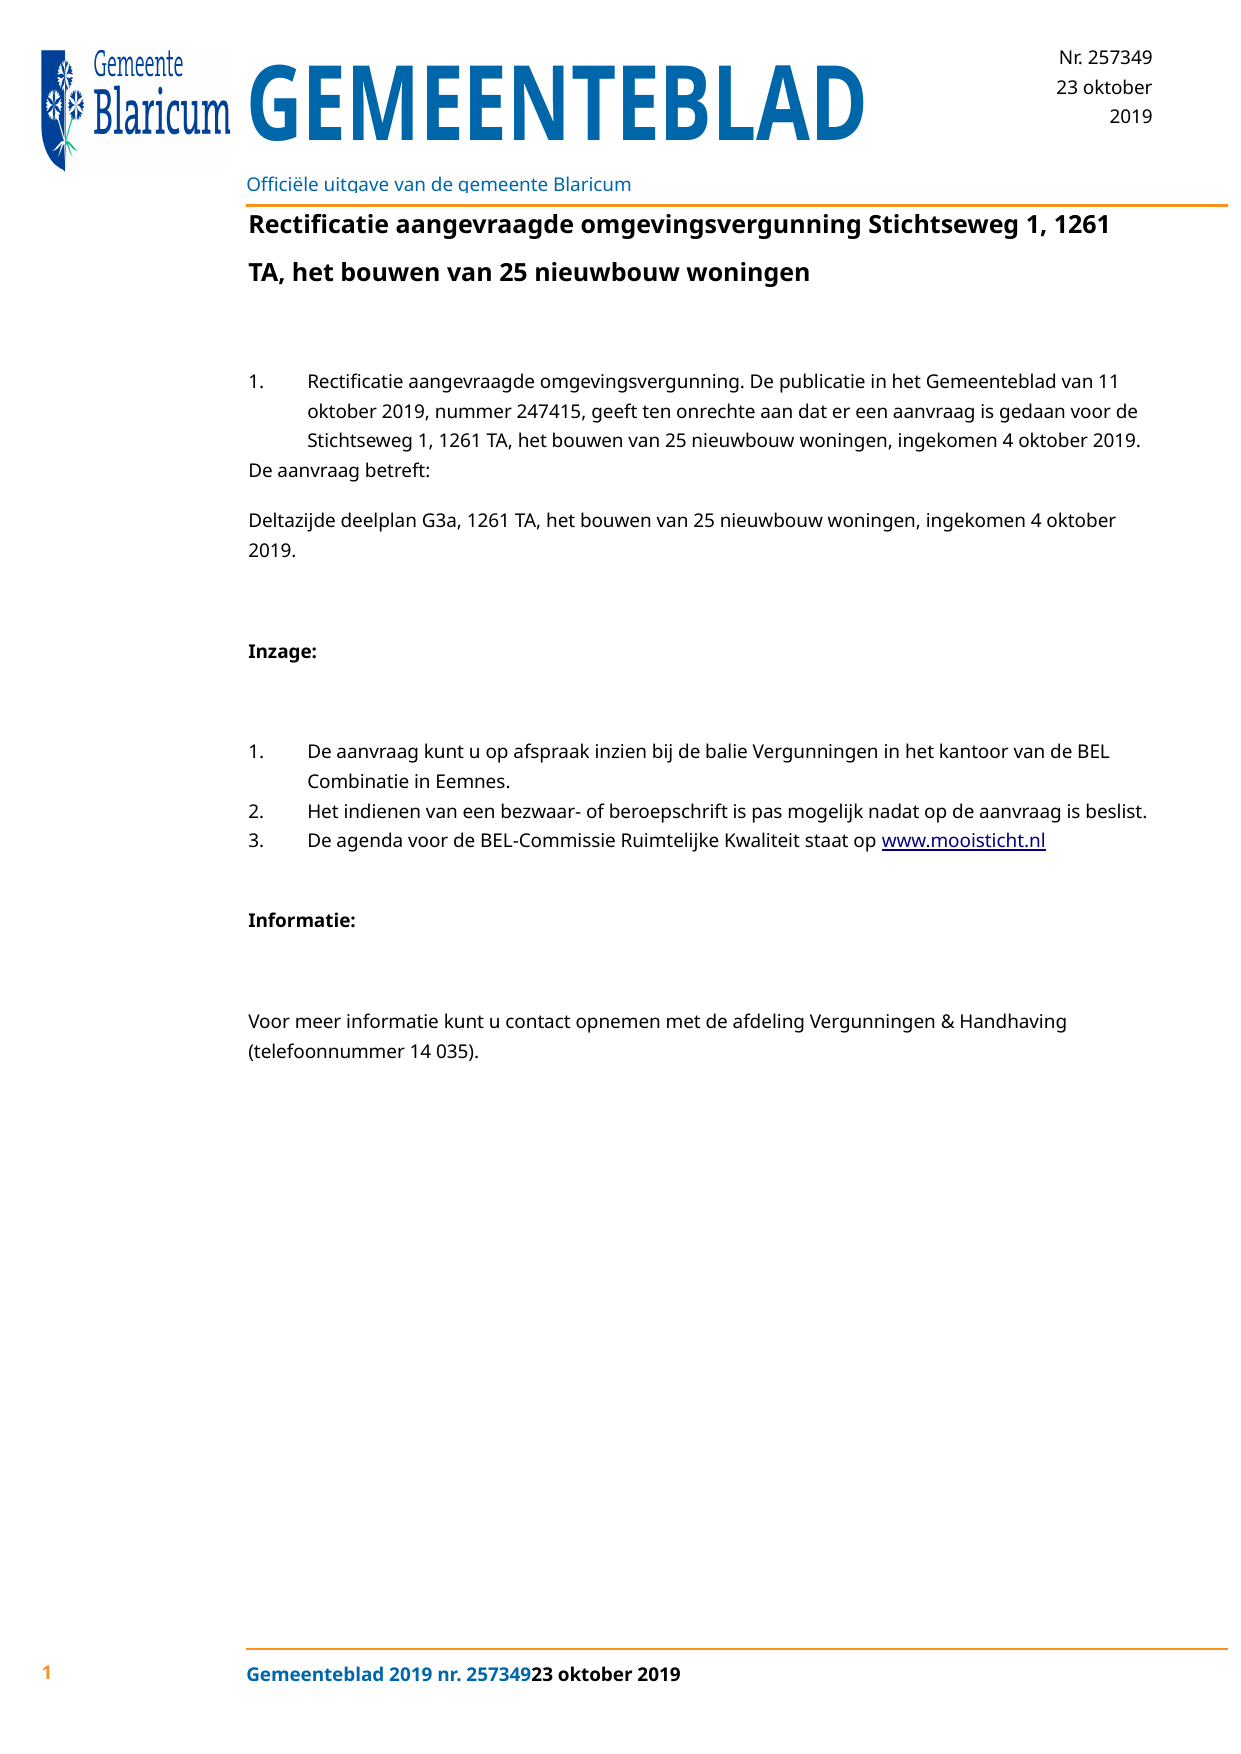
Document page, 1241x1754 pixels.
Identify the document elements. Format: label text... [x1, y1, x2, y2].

picture [41, 47, 231, 172]
list Rectificatie aangevraagde omgevingsvergunning. De publicatie in het Gemeenteblad van 11 oktober 2019, nummer 247415, geeft ten onrechte aan dat er een aanvraag is gedaan voor de Stichtseweg 1, 1261 TA, het bouwen van 25 nieuwbouw woningen, ingekomen 4 oktober 2019. [248, 368, 1152, 453]
text Deltazijde deelplan G3a, 1261 TA, het bouwen van 25 nieuwbouw woningen, ingekomen 4 oktober 2019. [248, 507, 1152, 563]
text Informatie: [248, 907, 1152, 933]
list De aanvraag kunt u op afspraak inzien bij de balie Vergunningen in het kantoor van de BEL Combinatie in Eemnes. [248, 739, 1152, 794]
list Het indienen van een bezwaar- of beroepschrift is pas mogelijk nadat op de aanvraag is beslist. [248, 798, 1152, 824]
text Rectificatie aangevraagde omgevingsvergunning Stichtseweg 1, 1261 TA, het bouwen van 25 nieuwbouw woningen [248, 207, 1152, 288]
list De agenda voor de BEL-Commissie Ruimtelijke Kwaliteit staat op www.mooisticht.nl [248, 827, 1152, 853]
text Inzage: [248, 638, 1152, 664]
text Voor meer informatie kunt u contact opnemen met de afdeling Vergunningen & Handhaving (telefoonnummer 14 035). [248, 1008, 1152, 1064]
text De aanvraag betreft: [248, 457, 1152, 483]
